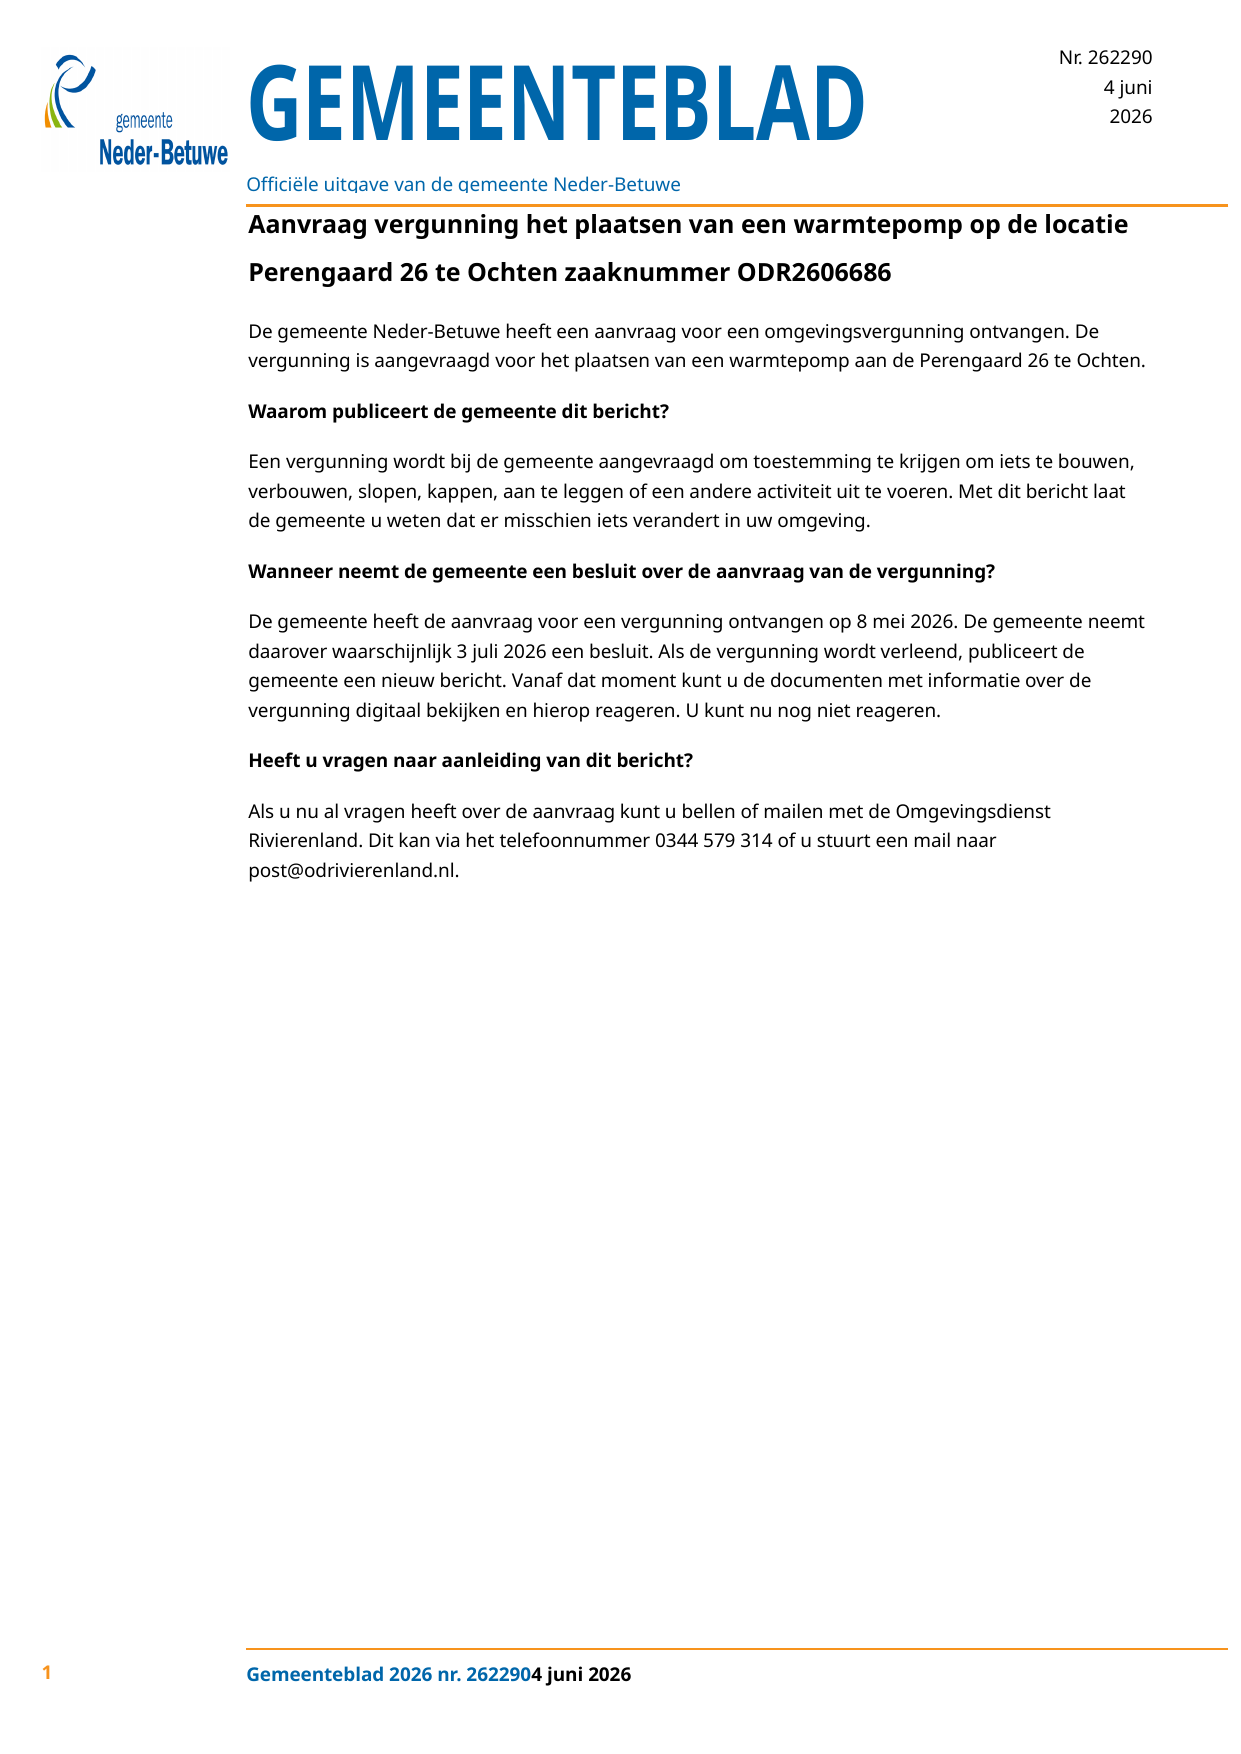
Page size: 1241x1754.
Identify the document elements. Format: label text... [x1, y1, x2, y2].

text Een vergunning wordt bij de gemeente aangevraagd om toestemming te krijgen om iets te bouwen, verbouwen, slopen, kappen, aan te leggen of een andere activiteit uit te voeren. Met dit bericht laat de gemeente u weten dat er misschien iets verandert in uw omgeving. [248, 448, 1152, 533]
text Heeft u vragen naar aanleiding van dit bericht? [248, 747, 1152, 773]
text Aanvraag vergunning het plaatsen van een warmtepomp op de locatie Perengaard 26 te Ochten zaaknummer ODR2606686 [248, 207, 1152, 288]
text De gemeente heeft de aanvraag voor een vergunning ontvangen op 8 mei 2026. De gemeente neemt daarover waarschijnlijk 3 juli 2026 een besluit. Als de vergunning wordt verleend, publiceert de gemeente een nieuw bericht. Vanaf dat moment kunt u de documenten met informatie over de vergunning digitaal bekijken en hierop reageren. U kunt nu nog niet reageren. [248, 608, 1152, 723]
picture [41, 47, 231, 172]
text Waarom publiceert de gemeente dit bericht? [248, 398, 1152, 424]
text De gemeente Neder-Betuwe heeft een aanvraag voor een omgevingsvergunning ontvangen. De vergunning is aangevraagd voor het plaatsen van een warmtepomp aan de Perengaard 26 te Ochten. [248, 318, 1152, 373]
text Wanneer neemt de gemeente een besluit over de aanvraag van de vergunning? [248, 558, 1152, 584]
text Als u nu al vragen heeft over de aanvraag kunt u bellen of mailen met de Omgevingsdienst Rivierenland. Dit kan via het telefoonnummer 0344 579 314 of u stuurt een mail naar post@odrivierenland.nl. [248, 798, 1152, 883]
